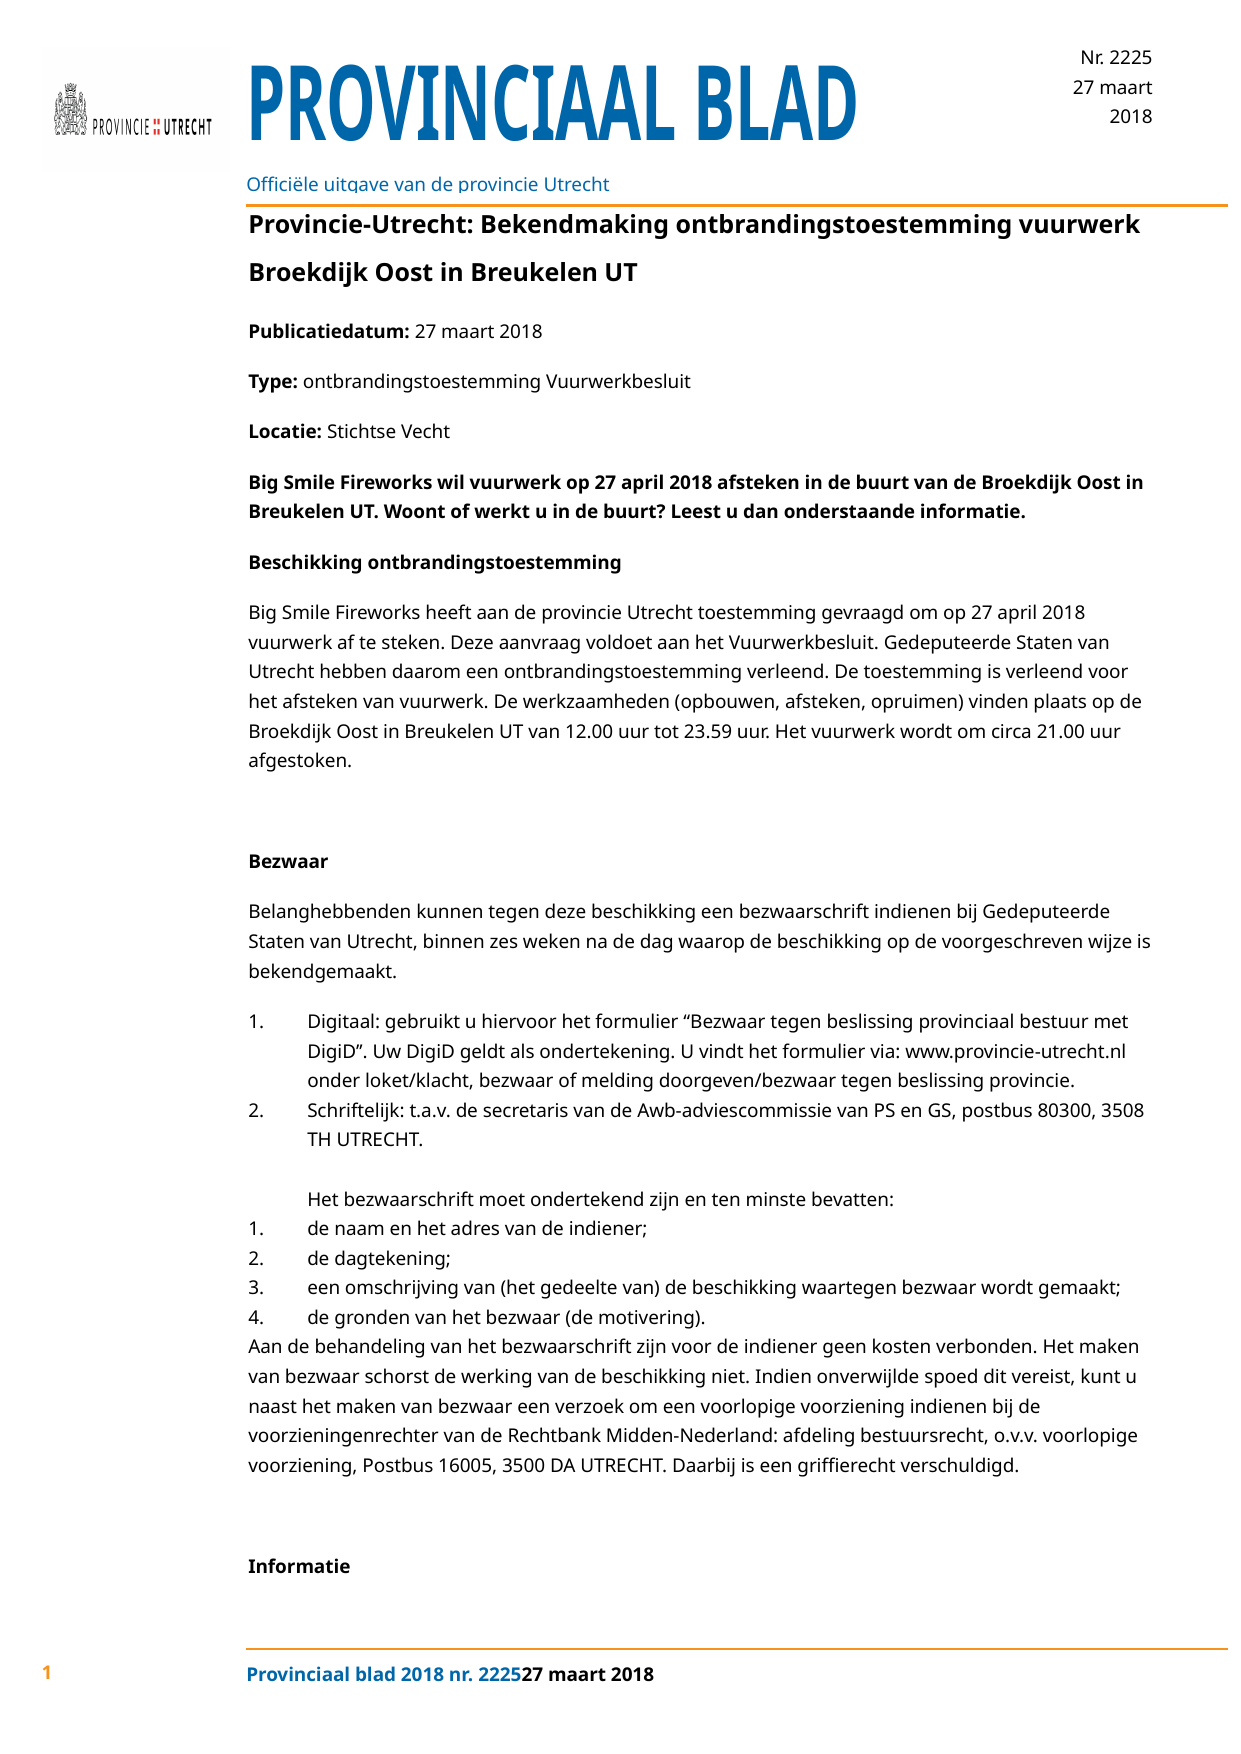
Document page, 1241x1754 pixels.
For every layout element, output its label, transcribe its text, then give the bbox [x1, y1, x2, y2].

text Big Smile Fireworks heeft aan de provincie Utrecht toestemming gevraagd om op 27 april 2018 vuurwerk af te steken. Deze aanvraag voldoet aan het Vuurwerkbesluit. Gedeputeerde Staten van Utrecht hebben daarom een ontbrandingstoestemming verleend. De toestemming is verleend voor het afsteken van vuurwerk. De werkzaamheden (opbouwen, afsteken, opruimen) vinden plaats op de Broekdijk Oost in Breukelen UT van 12.00 uur tot 23.59 uur. Het vuurwerk wordt om circa 21.00 uur afgestoken. [248, 599, 1152, 773]
text Type: ontbrandingstoestemming Vuurwerkbesluit [248, 368, 1152, 394]
text Belanghebbenden kunnen tegen deze beschikking een bezwaarschrift indienen bij Gedeputeerde Staten van Utrecht, binnen zes weken na de dag waarop de beschikking op de voorgeschreven wijze is bekendgemaakt. [248, 899, 1152, 984]
text Locatie: Stichtse Vecht [248, 419, 1152, 444]
list de dagtekening; [248, 1245, 1152, 1271]
text Aan de behandeling van het bezwaarschrift zijn voor de indiener geen kosten verbonden. Het maken van bezwaar schorst de werking van de beschikking niet. Indien onverwijlde spoed dit vereist, kunt u naast het maken van bezwaar een verzoek om een voorlopige voorziening indienen bij de voorzieningenrechter van de Rechtbank Midden-Nederland: afdeling bestuursrecht, o.v.v. voorlopige voorziening, Postbus 16005, 3500 DA UTRECHT. Daarbij is een griffierecht verschuldigd. [248, 1334, 1152, 1478]
text Informatie [248, 1553, 1152, 1579]
list Het bezwaarschrift moet ondertekend zijn en ten minste bevatten: [248, 1186, 1152, 1212]
text Publicatiedatum: 27 maart 2018 [248, 318, 1152, 344]
text Bezwaar [248, 848, 1152, 874]
list een omschrijving van (het gedeelte van) de beschikking waartegen bezwaar wordt gemaakt; [248, 1274, 1152, 1300]
text Big Smile Fireworks wil vuurwerk op 27 april 2018 afsteken in de buurt van de Broekdijk Oost in Breukelen UT. Woont of werkt u in de buurt? Leest u dan onderstaande informatie. [248, 469, 1152, 524]
list Digitaal: gebruikt u hiervoor het formulier “Bezwaar tegen beslissing provinciaal bestuur met DigiD’’. Uw DigiD geldt als ondertekening. U vindt het formulier via: www.provincie-utrecht.nl onder loket/klacht, bezwaar of melding doorgeven/bezwaar tegen beslissing provincie. [248, 1008, 1152, 1093]
list de naam en het adres van de indiener; [248, 1215, 1152, 1241]
text Provincie-Utrecht: Bekendmaking ontbrandingstoestemming vuurwerk Broekdijk Oost in Breukelen UT [248, 207, 1152, 288]
picture [41, 47, 231, 172]
list Schriftelijk: t.a.v. de secretaris van de Awb-adviescommissie van PS en GS, postbus 80300, 3508 TH UTRECHT. [248, 1097, 1152, 1152]
text Beschikking ontbrandingstoestemming [248, 549, 1152, 575]
list de gronden van het bezwaar (de motivering). [248, 1304, 1152, 1330]
